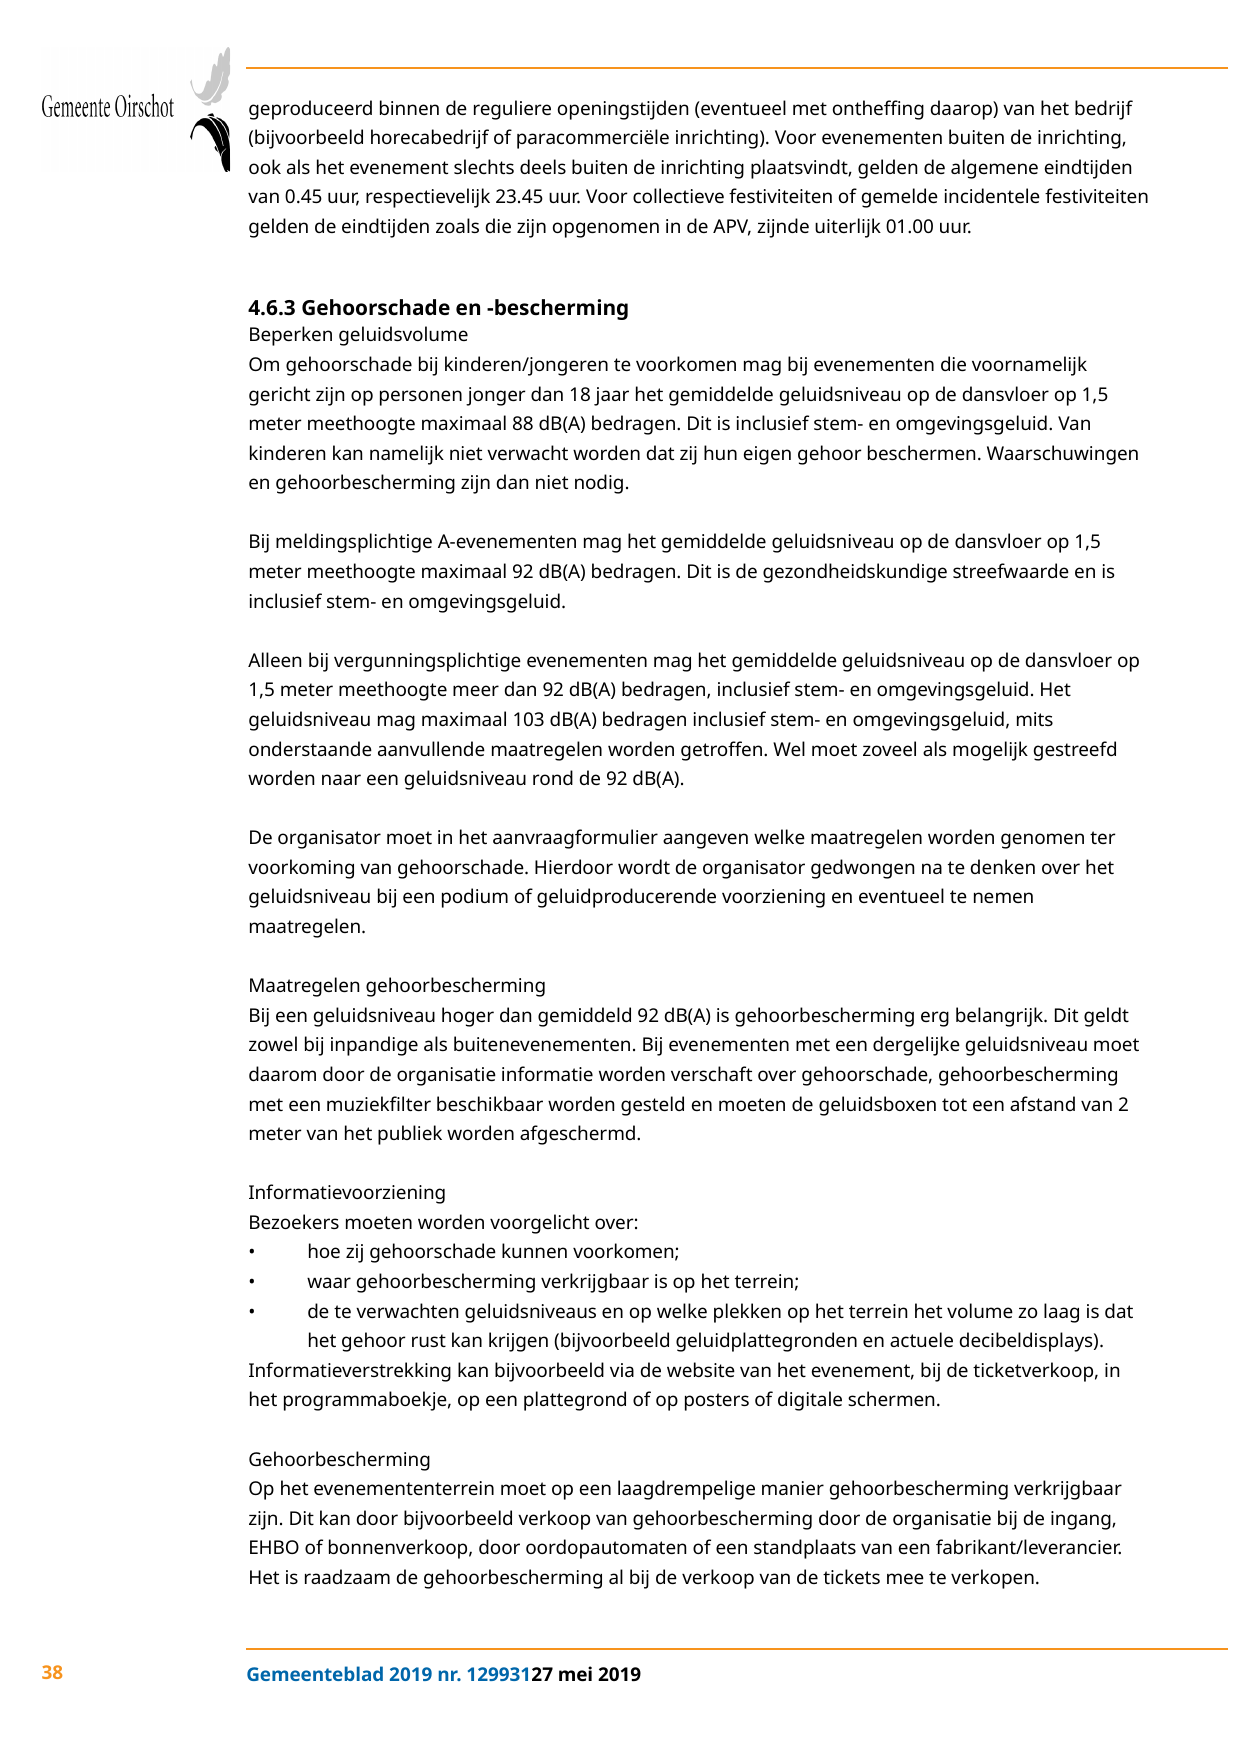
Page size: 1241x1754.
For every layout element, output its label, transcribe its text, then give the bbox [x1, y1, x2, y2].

text Informatieverstrekking kan bijvoorbeeld via de website van het evenement, bij de ticketverkoop, in het programmaboekje, op een plattegrond of op posters of digitale schermen. [248, 1357, 1152, 1412]
picture [41, 47, 231, 172]
text 4.6.3 Gehoorschade en -bescherming [248, 293, 1152, 322]
text Bezoekers moeten worden voorgelicht over: [248, 1209, 1152, 1235]
text Maatregelen gehoorbescherming [248, 972, 1152, 998]
text Alleen bij vergunningsplichtige evenementen mag het gemiddelde geluidsniveau op de dansvloer op 1,5 meter meethoogte meer dan 92 dB(A) bedragen, inclusief stem- en omgevingsgeluid. Het geluidsniveau mag maximaal 103 dB(A) bedragen inclusief stem- en omgevingsgeluid, mits onderstaande aanvullende maatregelen worden getroffen. Wel moet zoveel als mogelijk gestreefd worden naar een geluidsniveau rond de 92 dB(A). [248, 647, 1152, 791]
text geproduceerd binnen de reguliere openingstijden (eventueel met ontheffing daarop) van het bedrijf (bijvoorbeeld horecabedrijf of paracommerciële inrichting). Voor evenementen buiten de inrichting, ook als het evenement slechts deels buiten de inrichting plaatsvindt, gelden de algemene eindtijden van 0.45 uur, respectievelijk 23.45 uur. Voor collectieve festiviteiten of gemelde incidentele festiviteiten gelden de eindtijden zoals die zijn opgenomen in de APV, zijnde uiterlijk 01.00 uur. [248, 95, 1152, 239]
text Bij meldingsplichtige A-evenementen mag het gemiddelde geluidsniveau op de dansvloer op 1,5 meter meethoogte maximaal 92 dB(A) bedragen. Dit is de gezondheidskundige streefwaarde en is inclusief stem- en omgevingsgeluid. [248, 529, 1152, 613]
list hoe zij gehoorschade kunnen voorkomen; [248, 1239, 1152, 1264]
text Bij een geluidsniveau hoger dan gemiddeld 92 dB(A) is gehoorbescherming erg belangrijk. Dit geldt zowel bij inpandige als buitenevenementen. Bij evenementen met een dergelijke geluidsniveau moet daarom door de organisatie informatie worden verschaft over gehoorschade, gehoorbescherming met een muziekfilter beschikbaar worden gesteld en moeten de geluidsboxen tot een afstand van 2 meter van het publiek worden afgeschermd. [248, 1002, 1152, 1146]
text Beperken geluidsvolume [248, 322, 1152, 347]
text Om gehoorschade bij kinderen/jongeren te voorkomen mag bij evenementen die voornamelijk gericht zijn op personen jonger dan 18 jaar het gemiddelde geluidsniveau op de dansvloer op 1,5 meter meethoogte maximaal 88 dB(A) bedragen. Dit is inclusief stem- en omgevingsgeluid. Van kinderen kan namelijk niet verwacht worden dat zij hun eigen gehoor beschermen. Waarschuwingen en gehoorbescherming zijn dan niet nodig. [248, 351, 1152, 495]
text De organisator moet in het aanvraagformulier aangeven welke maatregelen worden genomen ter voorkoming van gehoorschade. Hierdoor wordt de organisator gedwongen na te denken over het geluidsniveau bij een podium of geluidproducerende voorziening en eventueel te nemen maatregelen. [248, 824, 1152, 939]
list waar gehoorbescherming verkrijgbaar is op het terrein; [248, 1268, 1152, 1294]
text Informatievoorziening [248, 1179, 1152, 1205]
list de te verwachten geluidsniveaus en op welke plekken op het terrein het volume zo laag is dat het gehoor rust kan krijgen (bijvoorbeeld geluidplattegronden en actuele decibeldisplays). [248, 1298, 1152, 1353]
text Op het evenemententerrein moet op een laagdrempelige manier gehoorbescherming verkrijgbaar zijn. Dit kan door bijvoorbeeld verkoop van gehoorbescherming door de organisatie bij de ingang, EHBO of bonnenverkoop, door oordopautomaten of een standplaats van een fabrikant/leverancier. Het is raadzaam de gehoorbescherming al bij de verkoop van de tickets mee te verkopen. [248, 1475, 1152, 1590]
text Gehoorbescherming [248, 1446, 1152, 1471]
